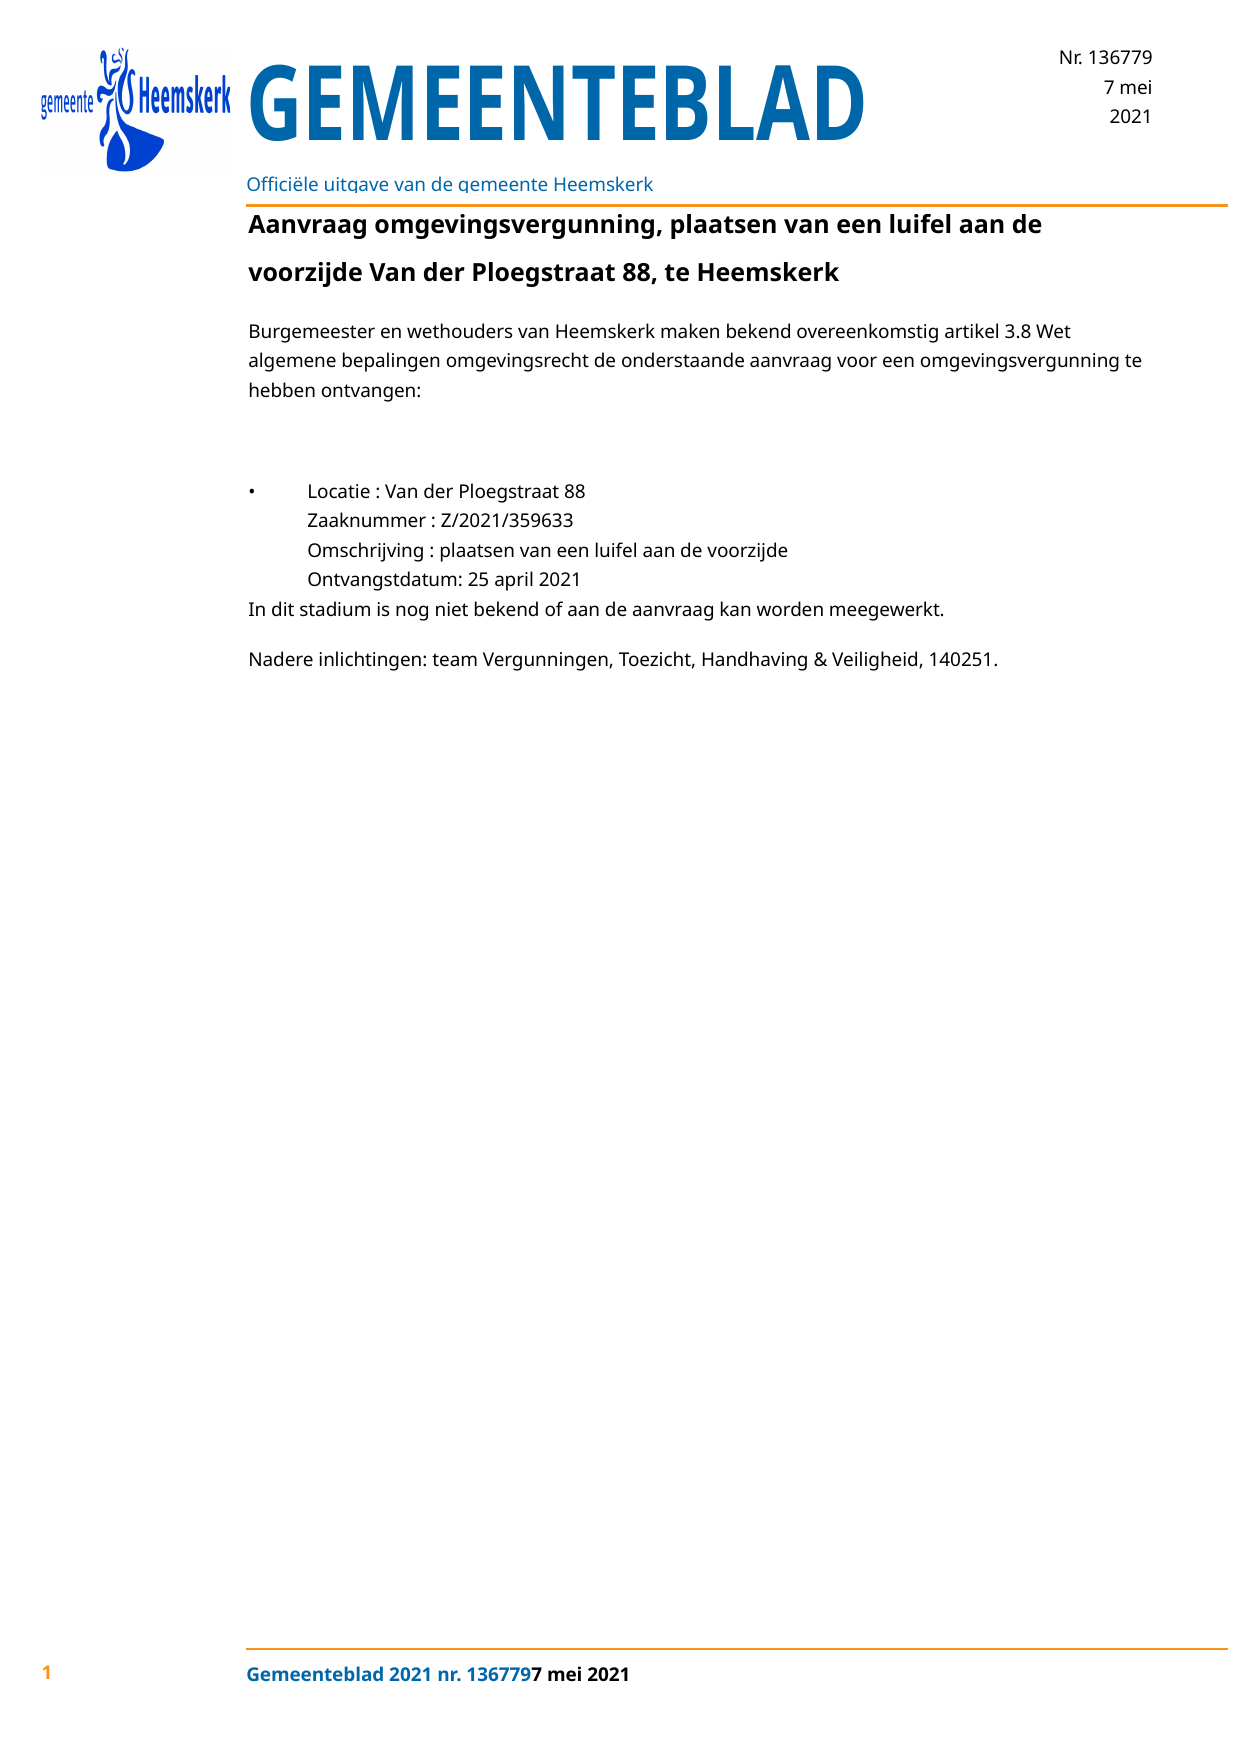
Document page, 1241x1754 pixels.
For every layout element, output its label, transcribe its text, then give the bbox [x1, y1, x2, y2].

text Nadere inlichtingen: team Vergunningen, Toezicht, Handhaving & Veiligheid, 140251. [248, 647, 1152, 672]
text Burgemeester en wethouders van Heemskerk maken bekend overeenkomstig artikel 3.8 Wet algemene bepalingen omgevingsrecht de onderstaande aanvraag voor een omgevingsvergunning te hebben ontvangen: [248, 318, 1152, 403]
list Locatie : Van der Ploegstraat 88 [248, 478, 1152, 504]
list Omschrijving : plaatsen van een luifel aan de voorzijde [248, 537, 1152, 563]
picture [41, 47, 231, 172]
text Aanvraag omgevingsvergunning, plaatsen van een luifel aan de voorzijde Van der Ploegstraat 88, te Heemskerk [248, 207, 1152, 288]
text In dit stadium is nog niet bekend of aan de aanvraag kan worden meegewerkt. [248, 596, 1152, 622]
list Zaaknummer : Z/2021/359633 [248, 507, 1152, 533]
list Ontvangstdatum: 25 april 2021 [248, 567, 1152, 592]
